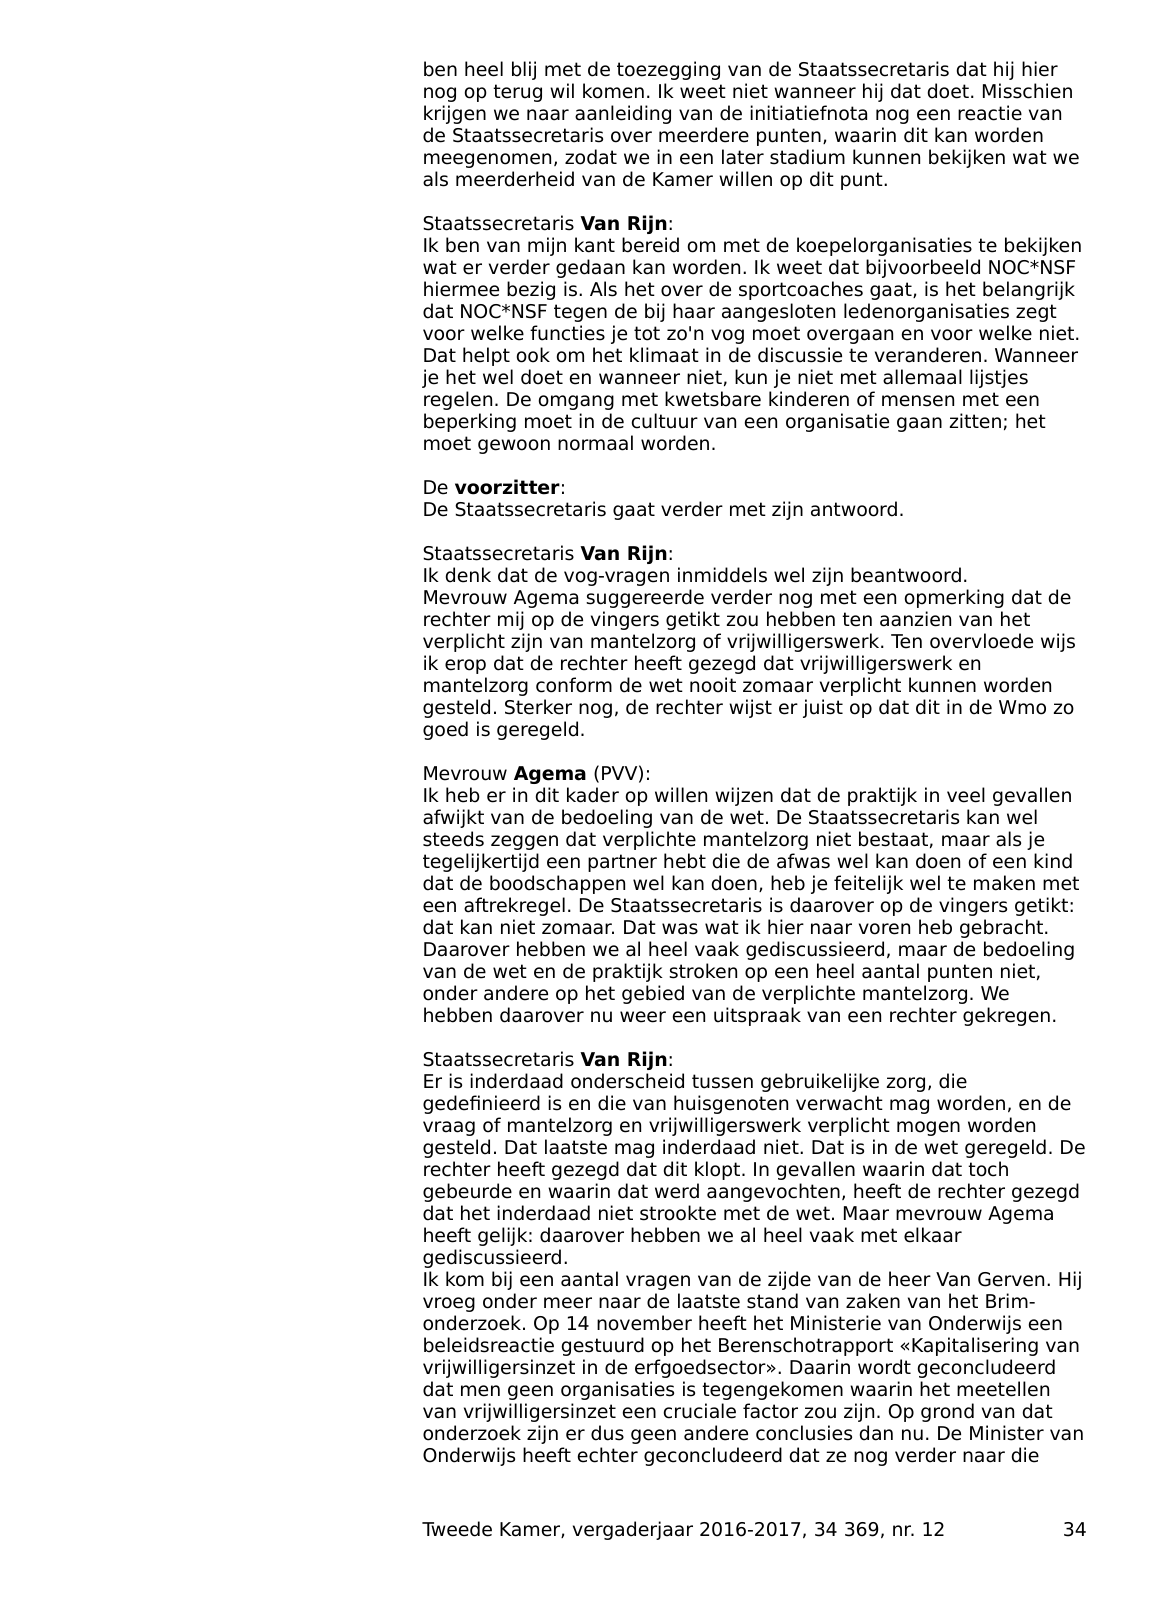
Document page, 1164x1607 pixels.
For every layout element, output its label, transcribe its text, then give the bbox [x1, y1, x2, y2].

text Staatssecretaris Van Rijn: [422, 1049, 1087, 1071]
text Ik ben van mijn kant bereid om met de koepelorganisaties te bekijken wat er verder gedaan kan worden. Ik weet dat bijvoorbeeld NOC*NSF hiermee bezig is. Als het over de sportcoaches gaat, is het belangrijk dat NOC*NSF tegen de bij haar aangesloten ledenorganisaties zegt voor welke functies je tot zo'n vog moet overgaan en voor welke niet. Dat helpt ook om het klimaat in de discussie te veranderen. Wanneer je het wel doet en wanneer niet, kun je niet met allemaal lijstjes regelen. De omgang met kwetsbare kinderen of mensen met een beperking moet in de cultuur van een organisatie gaan zitten; het moet gewoon normaal worden. [422, 235, 1087, 455]
text Ik kom bij een aantal vragen van de zijde van de heer Van Gerven. Hij vroeg onder meer naar de laatste stand van zaken van het Brim-onderzoek. Op 14 november heeft het Ministerie van Onderwijs een beleidsreactie gestuurd op het Berenschotrapport «Kapitalisering van vrijwilligersinzet in de erfgoedsector». Daarin wordt geconcludeerd dat men geen organisaties is tegengekomen waarin het meetellen van vrijwilligersinzet een cruciale factor zou zijn. Op grond van dat onderzoek zijn er dus geen andere conclusies dan nu. De Minister van Onderwijs heeft echter geconcludeerd dat ze nog verder naar die [422, 1269, 1087, 1467]
text De Staatssecretaris gaat verder met zijn antwoord. [422, 499, 1087, 521]
text De voorzitter: [422, 477, 1087, 499]
text Staatssecretaris Van Rijn: [422, 543, 1087, 565]
text Ik heb er in dit kader op willen wijzen dat de praktijk in veel gevallen afwijkt van de bedoeling van de wet. De Staatssecretaris kan wel steeds zeggen dat verplichte mantelzorg niet bestaat, maar als je tegelijkertijd een partner hebt die de afwas wel kan doen of een kind dat de boodschappen wel kan doen, heb je feitelijk wel te maken met een aftrekregel. De Staatssecretaris is daarover op de vingers getikt: dat kan niet zomaar. Dat was wat ik hier naar voren heb gebracht. Daarover hebben we al heel vaak gediscussieerd, maar de bedoeling van de wet en de praktijk stroken op een heel aantal punten niet, onder andere op het gebied van de verplichte mantelzorg. We hebben daarover nu weer een uitspraak van een rechter gekregen. [422, 785, 1087, 1027]
text Mevrouw Agema suggereerde verder nog met een opmerking dat de rechter mij op de vingers getikt zou hebben ten aanzien van het verplicht zijn van mantelzorg of vrijwilligerswerk. Ten overvloede wijs ik erop dat de rechter heeft gezegd dat vrijwilligerswerk en mantelzorg conform de wet nooit zomaar verplicht kunnen worden gesteld. Sterker nog, de rechter wijst er juist op dat dit in de Wmo zo goed is geregeld. [422, 587, 1087, 741]
text ben heel blij met de toezegging van de Staatssecretaris dat hij hier nog op terug wil komen. Ik weet niet wanneer hij dat doet. Misschien krijgen we naar aanleiding van de initiatiefnota nog een reactie van de Staatssecretaris over meerdere punten, waarin dit kan worden meegenomen, zodat we in een later stadium kunnen bekijken wat we als meerderheid van de Kamer willen op dit punt. [422, 59, 1087, 191]
text Ik denk dat de vog-vragen inmiddels wel zijn beantwoord. [422, 565, 1087, 587]
text Er is inderdaad onderscheid tussen gebruikelijke zorg, die gedefinieerd is en die van huisgenoten verwacht mag worden, en de vraag of mantelzorg en vrijwilligerswerk verplicht mogen worden gesteld. Dat laatste mag inderdaad niet. Dat is in de wet geregeld. De rechter heeft gezegd dat dit klopt. In gevallen waarin dat toch gebeurde en waarin dat werd aangevochten, heeft de rechter gezegd dat het inderdaad niet strookte met de wet. Maar mevrouw Agema heeft gelijk: daarover hebben we al heel vaak met elkaar gediscussieerd. [422, 1071, 1087, 1269]
text Staatssecretaris Van Rijn: [422, 213, 1087, 235]
text Mevrouw Agema (PVV): [422, 763, 1087, 785]
